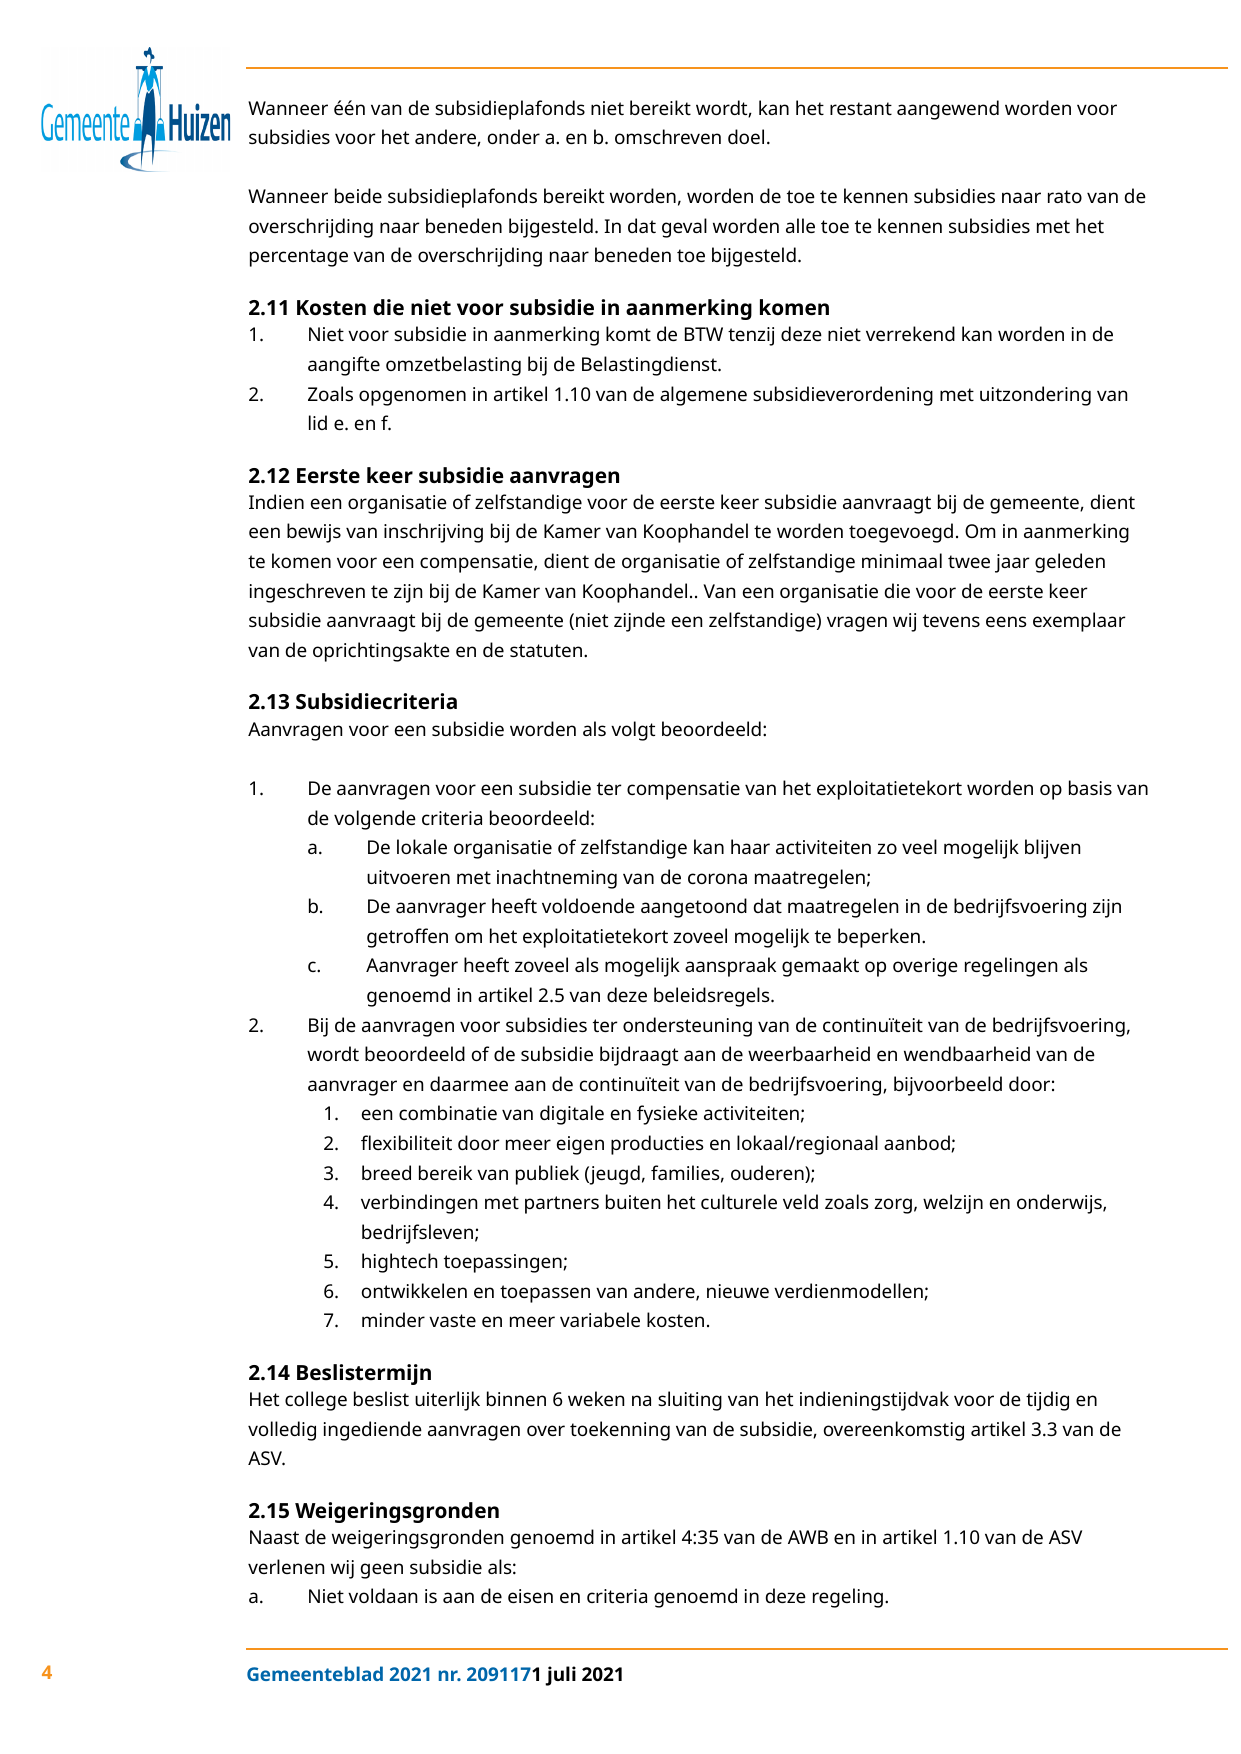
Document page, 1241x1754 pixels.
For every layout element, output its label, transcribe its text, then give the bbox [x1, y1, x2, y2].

list breed bereik van publiek (jeugd, families, ouderen); [323, 1160, 1152, 1185]
text Indien een organisatie of zelfstandige voor de eerste keer subsidie aanvraagt bij de gemeente, dient een bewijs van inschrijving bij de Kamer van Koophandel te worden toegevoegd. Om in aanmerking te komen voor een compensatie, dient de organisatie of zelfstandige minimaal twee jaar geleden ingeschreven te zijn bij de Kamer van Koophandel.. Van een organisatie die voor de eerste keer subsidie aanvraagt bij de gemeente (niet zijnde een zelfstandige) vragen wij tevens eens exemplaar van de oprichtingsakte en de statuten. [248, 489, 1152, 663]
list verbindingen met partners buiten het culturele veld zoals zorg, welzijn en onderwijs, bedrijfsleven; [323, 1189, 1152, 1244]
list flexibiliteit door meer eigen producties en lokaal/regionaal aanbod; [323, 1130, 1152, 1156]
text 2.11 Kosten die niet voor subsidie in aanmerking komen [248, 293, 1152, 322]
text Wanneer één van de subsidieplafonds niet bereikt wordt, kan het restant aangewend worden voor subsidies voor het andere, onder a. en b. omschreven doel. [248, 95, 1152, 150]
list Aanvrager heeft zoveel als mogelijk aanspraak gemaakt op overige regelingen als genoemd in artikel 2.5 van deze beleidsregels. [307, 953, 1152, 1008]
list Niet voldaan is aan de eisen en criteria genoemd in deze regeling. [248, 1584, 1152, 1609]
text 2.14 Beslistermijn [248, 1358, 1152, 1386]
text Naast de weigeringsgronden genoemd in artikel 4:35 van de AWB en in artikel 1.10 van de ASV verlenen wij geen subsidie als: [248, 1524, 1152, 1580]
text Het college beslist uiterlijk binnen 6 weken na sluiting van het indieningstijdvak voor de tijdig en volledig ingediende aanvragen over toekenning van de subsidie, overeenkomstig artikel 3.3 van de ASV. [248, 1386, 1152, 1471]
text 2.15 Weigeringsgronden [248, 1496, 1152, 1524]
picture [41, 47, 231, 172]
list Niet voor subsidie in aanmerking komt de BTW tenzij deze niet verrekend kan worden in de aangifte omzetbelasting bij de Belastingdienst. [248, 322, 1152, 377]
list minder vaste en meer variabele kosten. [323, 1308, 1152, 1333]
text 2.13 Subsidiecriteria [248, 687, 1152, 716]
list De aanvragen voor een subsidie ter compensatie van het exploitatietekort worden op basis van de volgende criteria beoordeeld: [248, 775, 1152, 830]
list een combinatie van digitale en fysieke activiteiten; [323, 1101, 1152, 1126]
list ontwikkelen en toepassen van andere, nieuwe verdienmodellen; [323, 1278, 1152, 1304]
list Bij de aanvragen voor subsidies ter ondersteuning van de continuïteit van de bedrijfsvoering, wordt beoordeeld of de subsidie bijdraagt aan de weerbaarheid en wendbaarheid van de aanvrager en daarmee aan de continuïteit van de bedrijfsvoering, bijvoorbeeld door: [248, 1012, 1152, 1097]
list Zoals opgenomen in artikel 1.10 van de algemene subsidieverordening met uitzondering van lid e. en f. [248, 381, 1152, 436]
list hightech toepassingen; [323, 1248, 1152, 1274]
list De lokale organisatie of zelfstandige kan haar activiteiten zo veel mogelijk blijven uitvoeren met inachtneming van de corona maatregelen; [307, 834, 1152, 889]
text Aanvragen voor een subsidie worden als volgt beoordeeld: [248, 716, 1152, 742]
list De aanvrager heeft voldoende aangetoond dat maatregelen in de bedrijfsvoering zijn getroffen om het exploitatietekort zoveel mogelijk te beperken. [307, 893, 1152, 949]
text Wanneer beide subsidieplafonds bereikt worden, worden de toe te kennen subsidies naar rato van de overschrijding naar beneden bijgesteld. In dat geval worden alle toe te kennen subsidies met het percentage van de overschrijding naar beneden toe bijgesteld. [248, 183, 1152, 268]
text 2.12 Eerste keer subsidie aanvragen [248, 461, 1152, 489]
